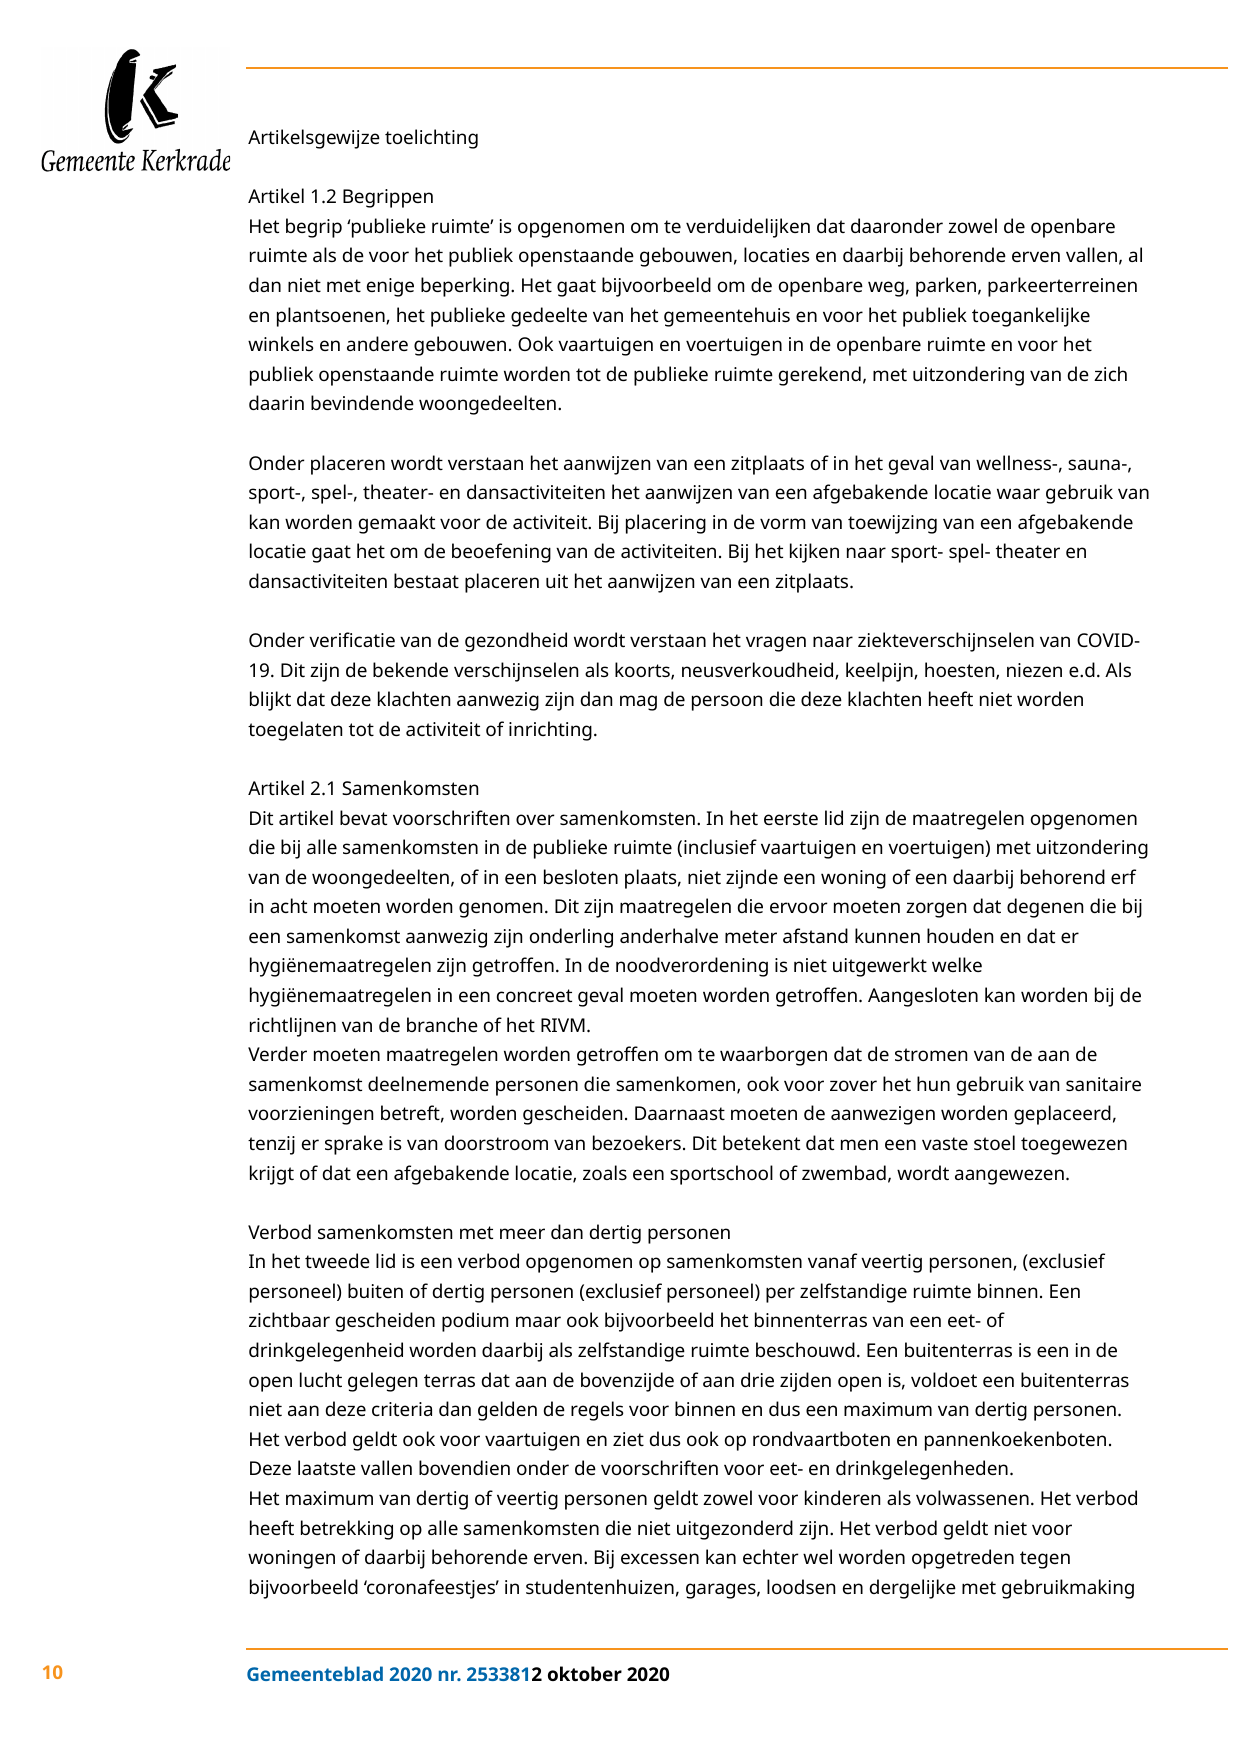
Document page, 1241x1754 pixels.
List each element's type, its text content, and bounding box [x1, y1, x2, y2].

text Artikel 2.1 Samenkomsten [248, 775, 1152, 801]
text Artikel 1.2 Begrippen [248, 183, 1152, 209]
text Onder verificatie van de gezondheid wordt verstaan het vragen naar ziekteverschijnselen van COVID-19. Dit zijn de bekende verschijnselen als koorts, neusverkoudheid, keelpijn, hoesten, niezen e.d. Als blijkt dat deze klachten aanwezig zijn dan mag de persoon die deze klachten heeft niet worden toegelaten tot de activiteit of inrichting. [248, 627, 1152, 742]
picture [41, 47, 231, 172]
text Onder placeren wordt verstaan het aanwijzen van een zitplaats of in het geval van wellness-, sauna-, sport-, spel-, theater- en dansactiviteiten het aanwijzen van een afgebakende locatie waar gebruik van kan worden gemaakt voor de activiteit. Bij placering in de vorm van toewijzing van een afgebakende locatie gaat het om de beoefening van de activiteiten. Bij het kijken naar sport- spel- theater en dansactiviteiten bestaat placeren uit het aanwijzen van een zitplaats. [248, 450, 1152, 594]
text Het maximum van dertig of veertig personen geldt zowel voor kinderen als volwassenen. Het verbod heeft betrekking op alle samenkomsten die niet uitgezonderd zijn. Het verbod geldt niet voor woningen of daarbij behorende erven. Bij excessen kan echter wel worden opgetreden tegen bijvoorbeeld ‘coronafeestjes’ in studentenhuizen, garages, loodsen en dergelijke met gebruikmaking [248, 1485, 1152, 1600]
text Het begrip ‘publieke ruimte’ is opgenomen om te verduidelijken dat daaronder zowel de openbare ruimte als de voor het publiek openstaande gebouwen, locaties en daarbij behorende erven vallen, al dan niet met enige beperking. Het gaat bijvoorbeeld om de openbare weg, parken, parkeerterreinen en plantsoenen, het publieke gedeelte van het gemeentehuis en voor het publiek toegankelijke winkels en andere gebouwen. Ook vaartuigen en voertuigen in de openbare ruimte en voor het publiek openstaande ruimte worden tot de publieke ruimte gerekend, met uitzondering van de zich daarin bevindende woongedeelten. [248, 213, 1152, 416]
text Dit artikel bevat voorschriften over samenkomsten. In het eerste lid zijn de maatregelen opgenomen die bij alle samenkomsten in de publieke ruimte (inclusief vaartuigen en voertuigen) met uitzondering van de woongedeelten, of in een besloten plaats, niet zijnde een woning of een daarbij behorend erf in acht moeten worden genomen. Dit zijn maatregelen die ervoor moeten zorgen dat degenen die bij een samenkomst aanwezig zijn onderling anderhalve meter afstand kunnen houden en dat er hygiënemaatregelen zijn getroffen. In de noodverordening is niet uitgewerkt welke hygiënemaatregelen in een concreet geval moeten worden getroffen. Aangesloten kan worden bij de richtlijnen van de branche of het RIVM. [248, 805, 1152, 1038]
text Verbod samenkomsten met meer dan dertig personen [248, 1219, 1152, 1245]
text In het tweede lid is een verbod opgenomen op samenkomsten vanaf veertig personen, (exclusief personeel) buiten of dertig personen (exclusief personeel) per zelfstandige ruimte binnen. Een zichtbaar gescheiden podium maar ook bijvoorbeeld het binnenterras van een eet- of drinkgelegenheid worden daarbij als zelfstandige ruimte beschouwd. Een buitenterras is een in de open lucht gelegen terras dat aan de bovenzijde of aan drie zijden open is, voldoet een buitenterras niet aan deze criteria dan gelden de regels voor binnen en dus een maximum van dertig personen. Het verbod geldt ook voor vaartuigen en ziet dus ook op rondvaartboten en pannenkoekenboten. Deze laatste vallen bovendien onder de voorschriften voor eet- en drinkgelegenheden. [248, 1248, 1152, 1481]
text Verder moeten maatregelen worden getroffen om te waarborgen dat de stromen van de aan de samenkomst deelnemende personen die samenkomen, ook voor zover het hun gebruik van sanitaire voorzieningen betreft, worden gescheiden. Daarnaast moeten de aanwezigen worden geplaceerd, tenzij er sprake is van doorstroom van bezoekers. Dit betekent dat men een vaste stoel toegewezen krijgt of dat een afgebakende locatie, zoals een sportschool of zwembad, wordt aangewezen. [248, 1041, 1152, 1186]
text Artikelsgewijze toelichting [248, 124, 1152, 150]
